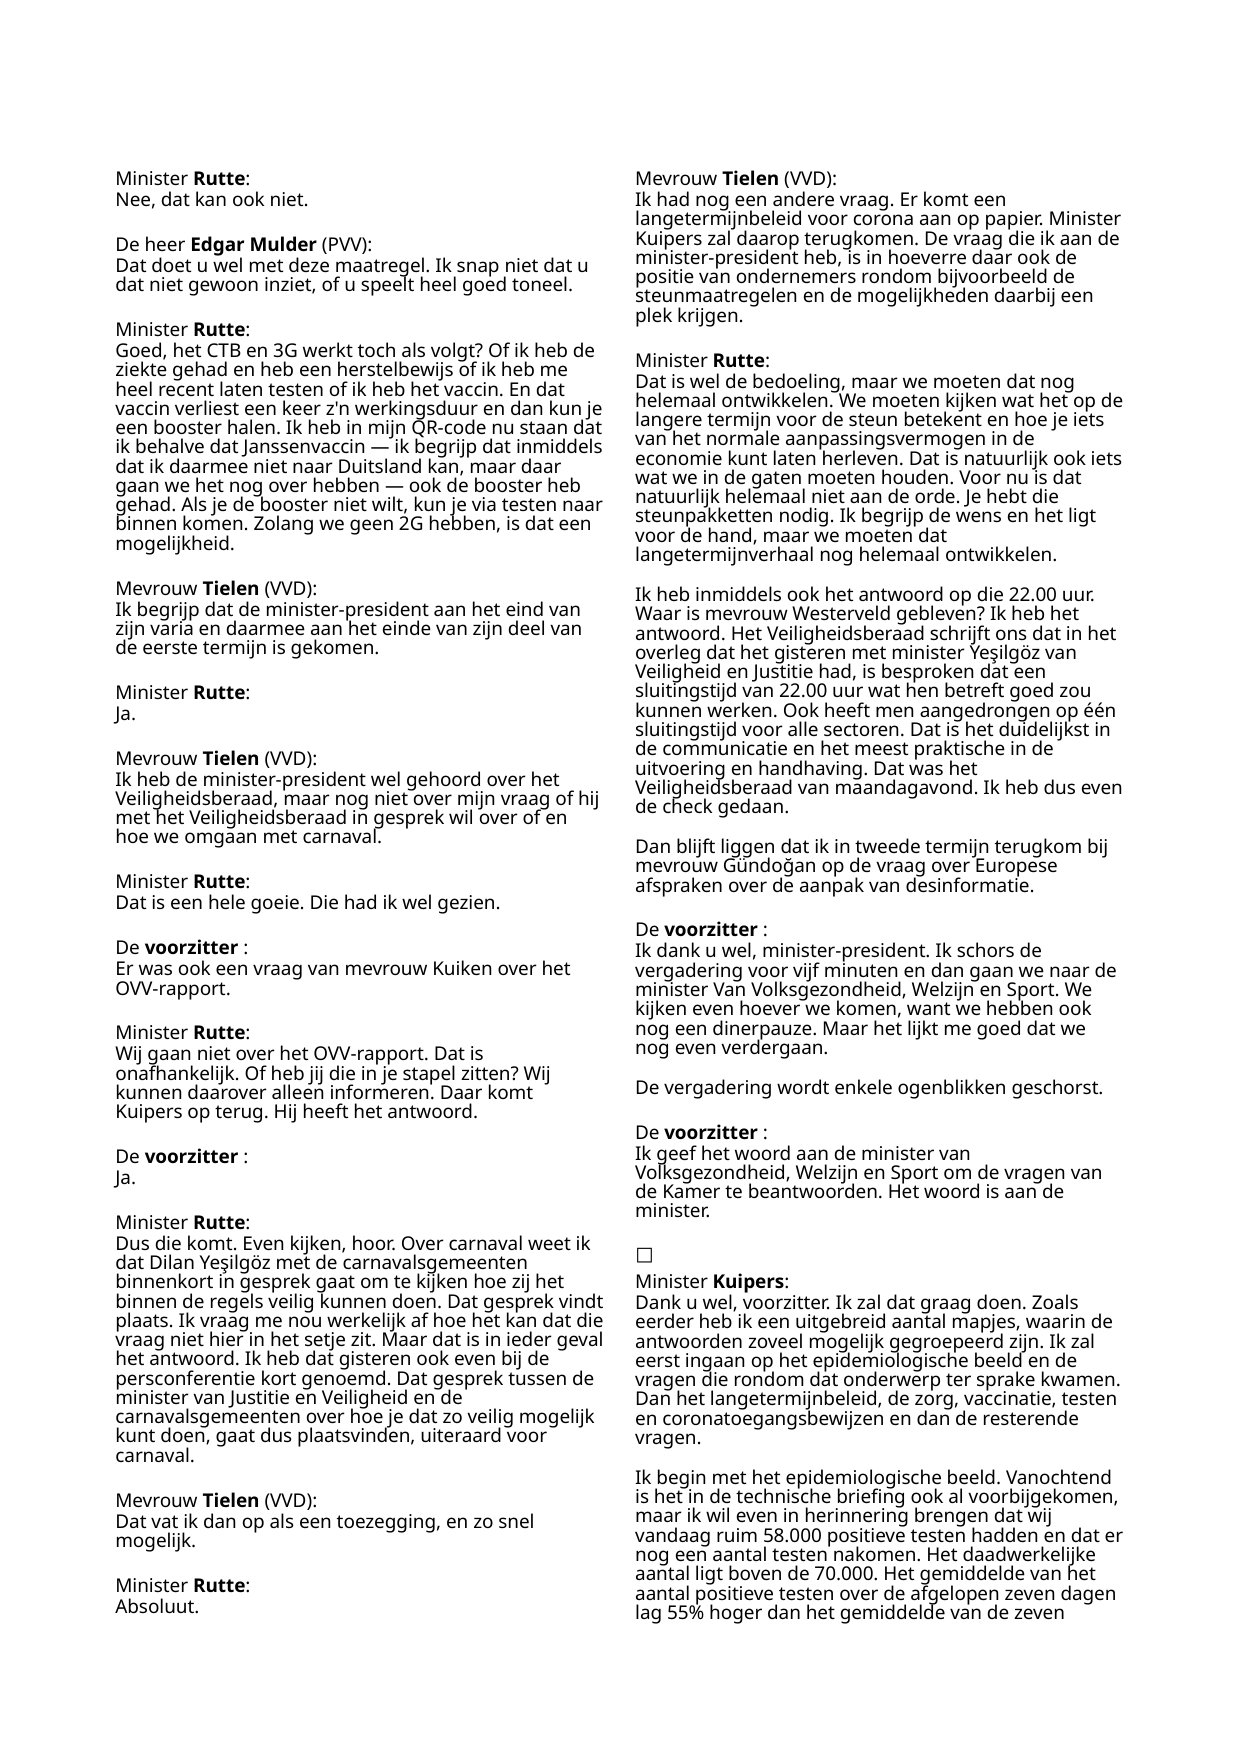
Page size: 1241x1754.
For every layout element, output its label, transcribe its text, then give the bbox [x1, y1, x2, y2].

text Dat is een hele goeie. Die had ik wel gezien. [115, 894, 605, 914]
text Ik begrijp dat de minister-president aan het eind van zijn varia en daarmee aan het einde van zijn deel van de eerste termijn is gekomen. [115, 601, 605, 658]
text Absoluut. [115, 1598, 605, 1617]
text De heer Edgar Mulder (PVV): [115, 231, 605, 257]
text Wij gaan niet over het OVV-rapport. Dat is onafhankelijk. Of heb jij die in je stapel zitten? Wij kunnen daarover alleen informeren. Daar komt Kuipers op terug. Hij heeft het antwoord. [115, 1045, 605, 1122]
text Minister Rutte: [635, 347, 1125, 373]
text Nee, dat kan ook niet. [115, 191, 605, 210]
text De voorzitter : [115, 1143, 605, 1169]
text Dus die komt. Even kijken, hoor. Over carnaval weet ik dat Dilan Yeşilgöz met de carnavalsgemeenten binnenkort in gesprek gaat om te kijken hoe zij het binnen de regels veilig kunnen doen. Dat gesprek vindt plaats. Ik vraag me nou werkelijk af hoe het kan dat die vraag niet hier in het setje zit. Maar dat is in ieder geval het antwoord. Ik heb dat gisteren ook even bij de persconferentie kort genoemd. Dat gesprek tussen de minister van Justitie en Veiligheid en de carnavalsgemeenten over hoe je dat zo veilig mogelijk kunt doen, gaat dus plaatsvinden, uiteraard voor carnaval. [115, 1235, 605, 1466]
text Dank u wel, voorzitter. Ik zal dat graag doen. Zoals eerder heb ik een uitgebreid aantal mapjes, waarin de antwoorden zoveel mogelijk gegroepeerd zijn. Ik zal eerst ingaan op het epidemiologische beeld en de vragen die rondom dat onderwerp ter sprake kwamen. Dan het langetermijnbeleid, de zorg, vaccinatie, testen en coronatoegangsbewijzen en dan de resterende vragen. [635, 1294, 1125, 1448]
text Minister Kuipers: [635, 1268, 1125, 1294]
text Ik heb de minister-president wel gehoord over het Veiligheidsberaad, maar nog niet over mijn vraag of hij met het Veiligheidsberaad in gesprek wil over of en hoe we omgaan met carnaval. [115, 771, 605, 848]
text Ik geef het woord aan de minister van Volksgezondheid, Welzijn en Sport om de vragen van de Kamer te beantwoorden. Het woord is aan de minister. [635, 1145, 1125, 1222]
text Dat vat ik dan op als een toezegging, en zo snel mogelijk. [115, 1513, 605, 1551]
text Mevrouw Tielen (VVD): [115, 1487, 605, 1513]
text Ik heb inmiddels ook het antwoord op die 22.00 uur. Waar is mevrouw Westerveld gebleven? Ik heb het antwoord. Het Veiligheidsberaad schrijft ons dat in het overleg dat het gisteren met minister Yeşilgöz van Veiligheid en Justitie had, is besproken dat een sluitingstijd van 22.00 uur wat hen betreft goed zou kunnen werken. Ook heeft men aangedrongen op één sluitingstijd voor alle sectoren. Dat is het duidelijkst in de communicatie en het meest praktische in de uitvoering en handhaving. Dat was het Veiligheidsberaad van maandagavond. Ik heb dus even de check gedaan. [635, 586, 1125, 817]
text Minister Rutte: [115, 1019, 605, 1045]
text Ik had nog een andere vraag. Er komt een langetermijnbeleid voor corona aan op papier. Minister Kuipers zal daarop terugkomen. De vraag die ik aan de minister-president heb, is in hoeverre daar ook de positie van ondernemers rondom bijvoorbeeld de steunmaatregelen en de mogelijkheden daarbij een plek krijgen. [635, 191, 1125, 326]
text Dan blijft liggen dat ik in tweede termijn terugkom bij mevrouw Gündoğan op de vraag over Europese afspraken over de aanpak van desinformatie. [635, 838, 1125, 896]
text De vergadering wordt enkele ogenblikken geschorst. [635, 1079, 1125, 1098]
text De voorzitter : [115, 934, 605, 960]
text Ja. [115, 1169, 605, 1188]
text Dat doet u wel met deze maatregel. Ik snap niet dat u dat niet gewoon inziet, of u speelt heel goed toneel. [115, 257, 605, 295]
text Er was ook een vraag van mevrouw Kuiken over het OVV-rapport. [115, 960, 605, 999]
text ⬜ [635, 1243, 1125, 1268]
text De voorzitter : [635, 917, 1125, 942]
text Minister Rutte: [115, 1572, 605, 1598]
text De voorzitter : [635, 1119, 1125, 1145]
text Minister Rutte: [115, 316, 605, 342]
text Minister Rutte: [115, 165, 605, 191]
text Mevrouw Tielen (VVD): [115, 745, 605, 771]
text Goed, het CTB en 3G werkt toch als volgt? Of ik heb de ziekte gehad en heb een herstelbewijs of ik heb me heel recent laten testen of ik heb het vaccin. En dat vaccin verliest een keer z'n werkingsduur en dan kun je een booster halen. Ik heb in mijn QR-code nu staan dat ik behalve dat Janssenvaccin — ik begrijp dat inmiddels dat ik daarmee niet naar Duitsland kan, maar daar gaan we het nog over hebben — ook de booster heb gehad. Als je de booster niet wilt, kun je via testen naar binnen komen. Zolang we geen 2G hebben, is dat een mogelijkheid. [115, 342, 605, 554]
text Minister Rutte: [115, 679, 605, 705]
text Ik begin met het epidemiologische beeld. Vanochtend is het in de technische briefing ook al voorbijgekomen, maar ik wil even in herinnering brengen dat wij vandaag ruim 58.000 positieve testen hadden en dat er nog een aantal testen nakomen. Het daadwerkelijke aantal ligt boven de 70.000. Het gemiddelde van het aantal positieve testen over de afgelopen zeven dagen lag 55% hoger dan het gemiddelde van de zeven [635, 1469, 1125, 1623]
text Mevrouw Tielen (VVD): [635, 165, 1125, 191]
text Ik dank u wel, minister-president. Ik schors de vergadering voor vijf minuten en dan gaan we naar de minister Van Volksgezondheid, Welzijn en Sport. We kijken even hoever we komen, want we hebben ook nog een dinerpauze. Maar het lijkt me goed dat we nog even verdergaan. [635, 942, 1125, 1058]
text Mevrouw Tielen (VVD): [115, 575, 605, 601]
text Dat is wel de bedoeling, maar we moeten dat nog helemaal ontwikkelen. We moeten kijken wat het op de langere termijn voor de steun betekent en hoe je iets van het normale aanpassingsvermogen in de economie kunt laten herleven. Dat is natuurlijk ook iets wat we in de gaten moeten houden. Voor nu is dat natuurlijk helemaal niet aan de orde. Je hebt die steunpakketten nodig. Ik begrijp de wens en het ligt voor de hand, maar we moeten dat langetermijnverhaal nog helemaal ontwikkelen. [635, 373, 1125, 565]
text Minister Rutte: [115, 1209, 605, 1235]
text Ja. [115, 705, 605, 724]
text Minister Rutte: [115, 869, 605, 894]
